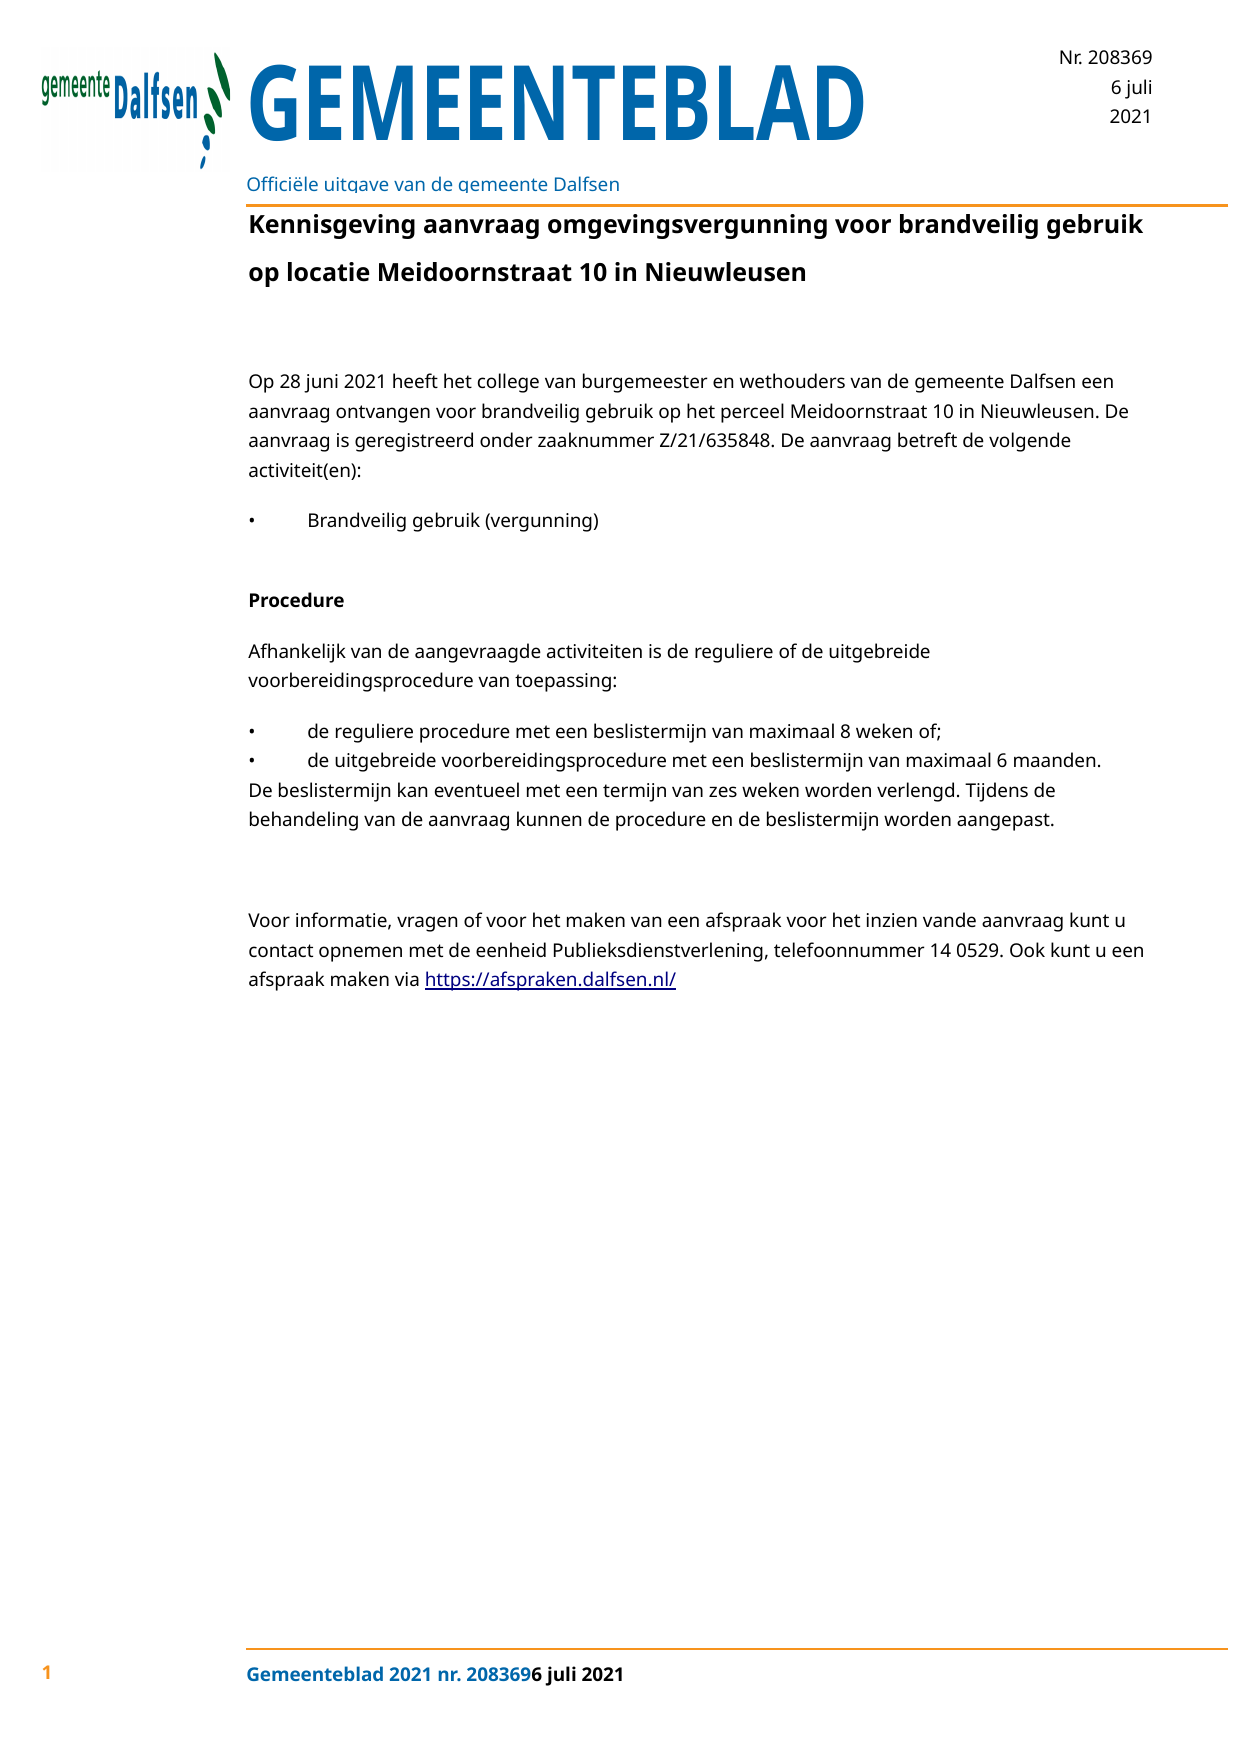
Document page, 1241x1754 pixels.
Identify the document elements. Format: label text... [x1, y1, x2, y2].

text De beslistermijn kan eventueel met een termijn van zes weken worden verlengd. Tijdens de behandeling van de aanvraag kunnen de procedure en de beslistermijn worden aangepast. [248, 777, 1152, 832]
list de reguliere procedure met een beslistermijn van maximaal 8 weken of; [248, 718, 1152, 744]
picture [41, 47, 231, 172]
text Op 28 juni 2021 heeft het college van burgemeester en wethouders van de gemeente Dalfsen een aanvraag ontvangen voor brandveilig gebruik op het perceel Meidoornstraat 10 in Nieuwleusen. De aanvraag is geregistreerd onder zaaknummer Z/21/635848. De aanvraag betreft de volgende activiteit(en): [248, 368, 1152, 483]
list Brandveilig gebruik (vergunning) [248, 507, 1152, 533]
text Afhankelijk van de aangevraagde activiteiten is de reguliere of de uitgebreide voorbereidingsprocedure van toepassing: [248, 638, 1152, 693]
text Procedure [248, 587, 1152, 613]
list de uitgebreide voorbereidingsprocedure met een beslistermijn van maximaal 6 maanden. [248, 747, 1152, 773]
text Voor informatie, vragen of voor het maken van een afspraak voor het inzien vande aanvraag kunt u contact opnemen met de eenheid Publieksdienstverlening, telefoonnummer 14 0529. Ook kunt u een afspraak maken via https://afspraken.dalfsen.nl/ [248, 907, 1152, 992]
text Kennisgeving aanvraag omgevingsvergunning voor brandveilig gebruik op locatie Meidoornstraat 10 in Nieuwleusen [248, 207, 1152, 288]
